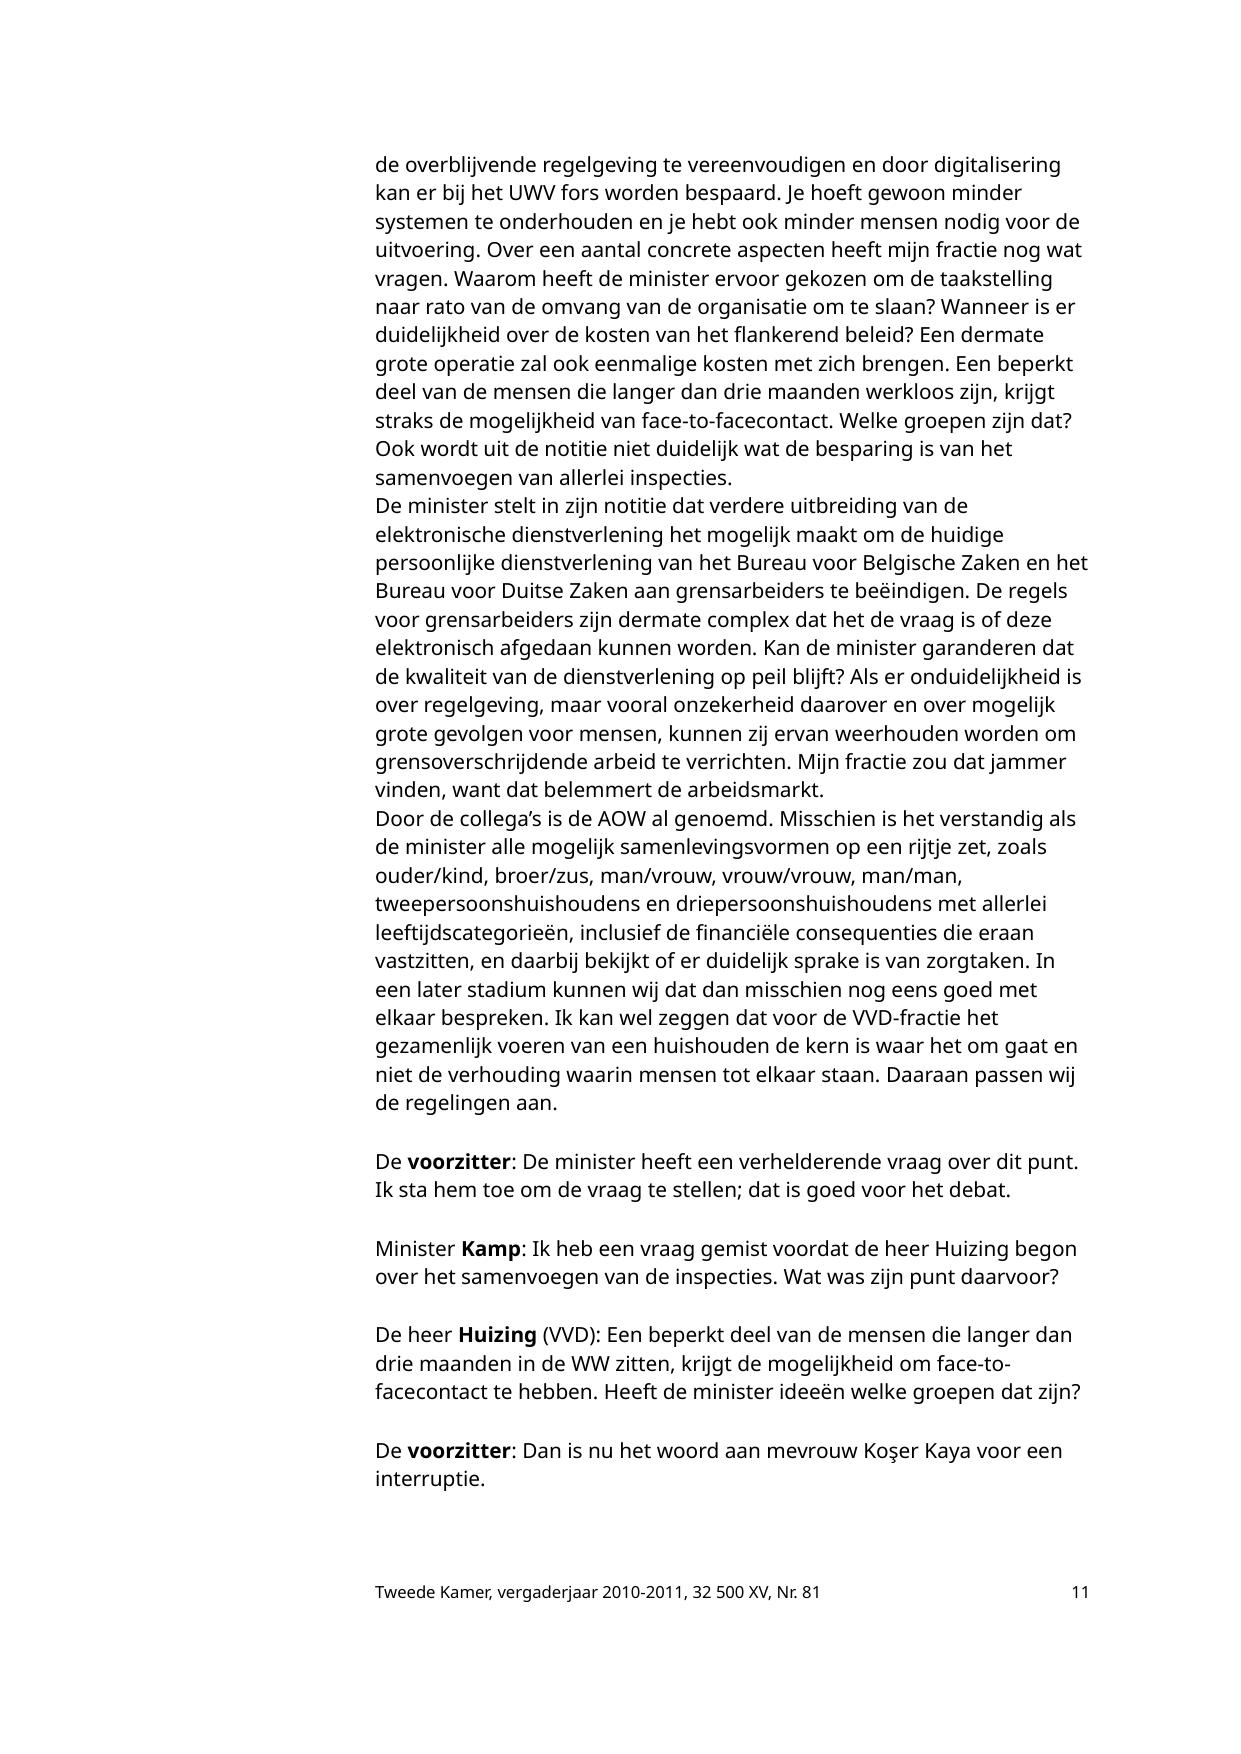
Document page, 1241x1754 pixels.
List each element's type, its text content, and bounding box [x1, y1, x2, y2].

text Door de collega’s is de AOW al genoemd. Misschien is het verstandig als de minister alle mogelijk samenlevingsvormen op een rijtje zet, zoals ouder/kind, broer/zus, man/vrouw, vrouw/vrouw, man/man, tweepersoonshuishoudens en driepersoonshuishoudens met allerlei leeftijdscategorieën, inclusief de financiële consequenties die eraan vastzitten, en daarbij bekijkt of er duidelijk sprake is van zorgtaken. In een later stadium kunnen wij dat dan misschien nog eens goed met elkaar bespreken. Ik kan wel zeggen dat voor de VVD-fractie het gezamenlijk voeren van een huishouden de kern is waar het om gaat en niet de verhouding waarin mensen tot elkaar staan. Daaraan passen wij de regelingen aan. [375, 804, 1090, 1117]
text De minister stelt in zijn notitie dat verdere uitbreiding van de elektronische dienstverlening het mogelijk maakt om de huidige persoonlijke dienstverlening van het Bureau voor Belgische Zaken en het Bureau voor Duitse Zaken aan grensarbeiders te beëindigen. De regels voor grensarbeiders zijn dermate complex dat het de vraag is of deze elektronisch afgedaan kunnen worden. Kan de minister garanderen dat de kwaliteit van de dienstverlening op peil blijft? Als er onduidelijkheid is over regelgeving, maar vooral onzekerheid daarover en over mogelijk grote gevolgen voor mensen, kunnen zij ervan weerhouden worden om grensoverschrijdende arbeid te verrichten. Mijn fractie zou dat jammer vinden, want dat belemmert de arbeidsmarkt. [375, 491, 1090, 804]
text De voorzitter: Dan is nu het woord aan mevrouw Koşer Kaya voor een interruptie. [375, 1436, 1090, 1493]
text De voorzitter: De minister heeft een verhelderende vraag over dit punt. Ik sta hem toe om de vraag te stellen; dat is goed voor het debat. [375, 1147, 1090, 1204]
text de overblijvende regelgeving te vereenvoudigen en door digitalisering kan er bij het UWV fors worden bespaard. Je hoeft gewoon minder systemen te onderhouden en je hebt ook minder mensen nodig voor de uitvoering. Over een aantal concrete aspecten heeft mijn fractie nog wat vragen. Waarom heeft de minister ervoor gekozen om de taakstelling naar rato van de omvang van de organisatie om te slaan? Wanneer is er duidelijkheid over de kosten van het flankerend beleid? Een dermate grote operatie zal ook eenmalige kosten met zich brengen. Een beperkt deel van de mensen die langer dan drie maanden werkloos zijn, krijgt straks de mogelijkheid van face-to-facecontact. Welke groepen zijn dat? Ook wordt uit de notitie niet duidelijk wat de besparing is van het samenvoegen van allerlei inspecties. [375, 150, 1090, 491]
text De heer Huizing (VVD): Een beperkt deel van de mensen die langer dan drie maanden in de WW zitten, krijgt de mogelijkheid om face-to-facecontact te hebben. Heeft de minister ideeën welke groepen dat zijn? [375, 1321, 1090, 1406]
text Minister Kamp: Ik heb een vraag gemist voordat de heer Huizing begon over het samenvoegen van de inspecties. Wat was zijn punt daarvoor? [375, 1234, 1090, 1291]
